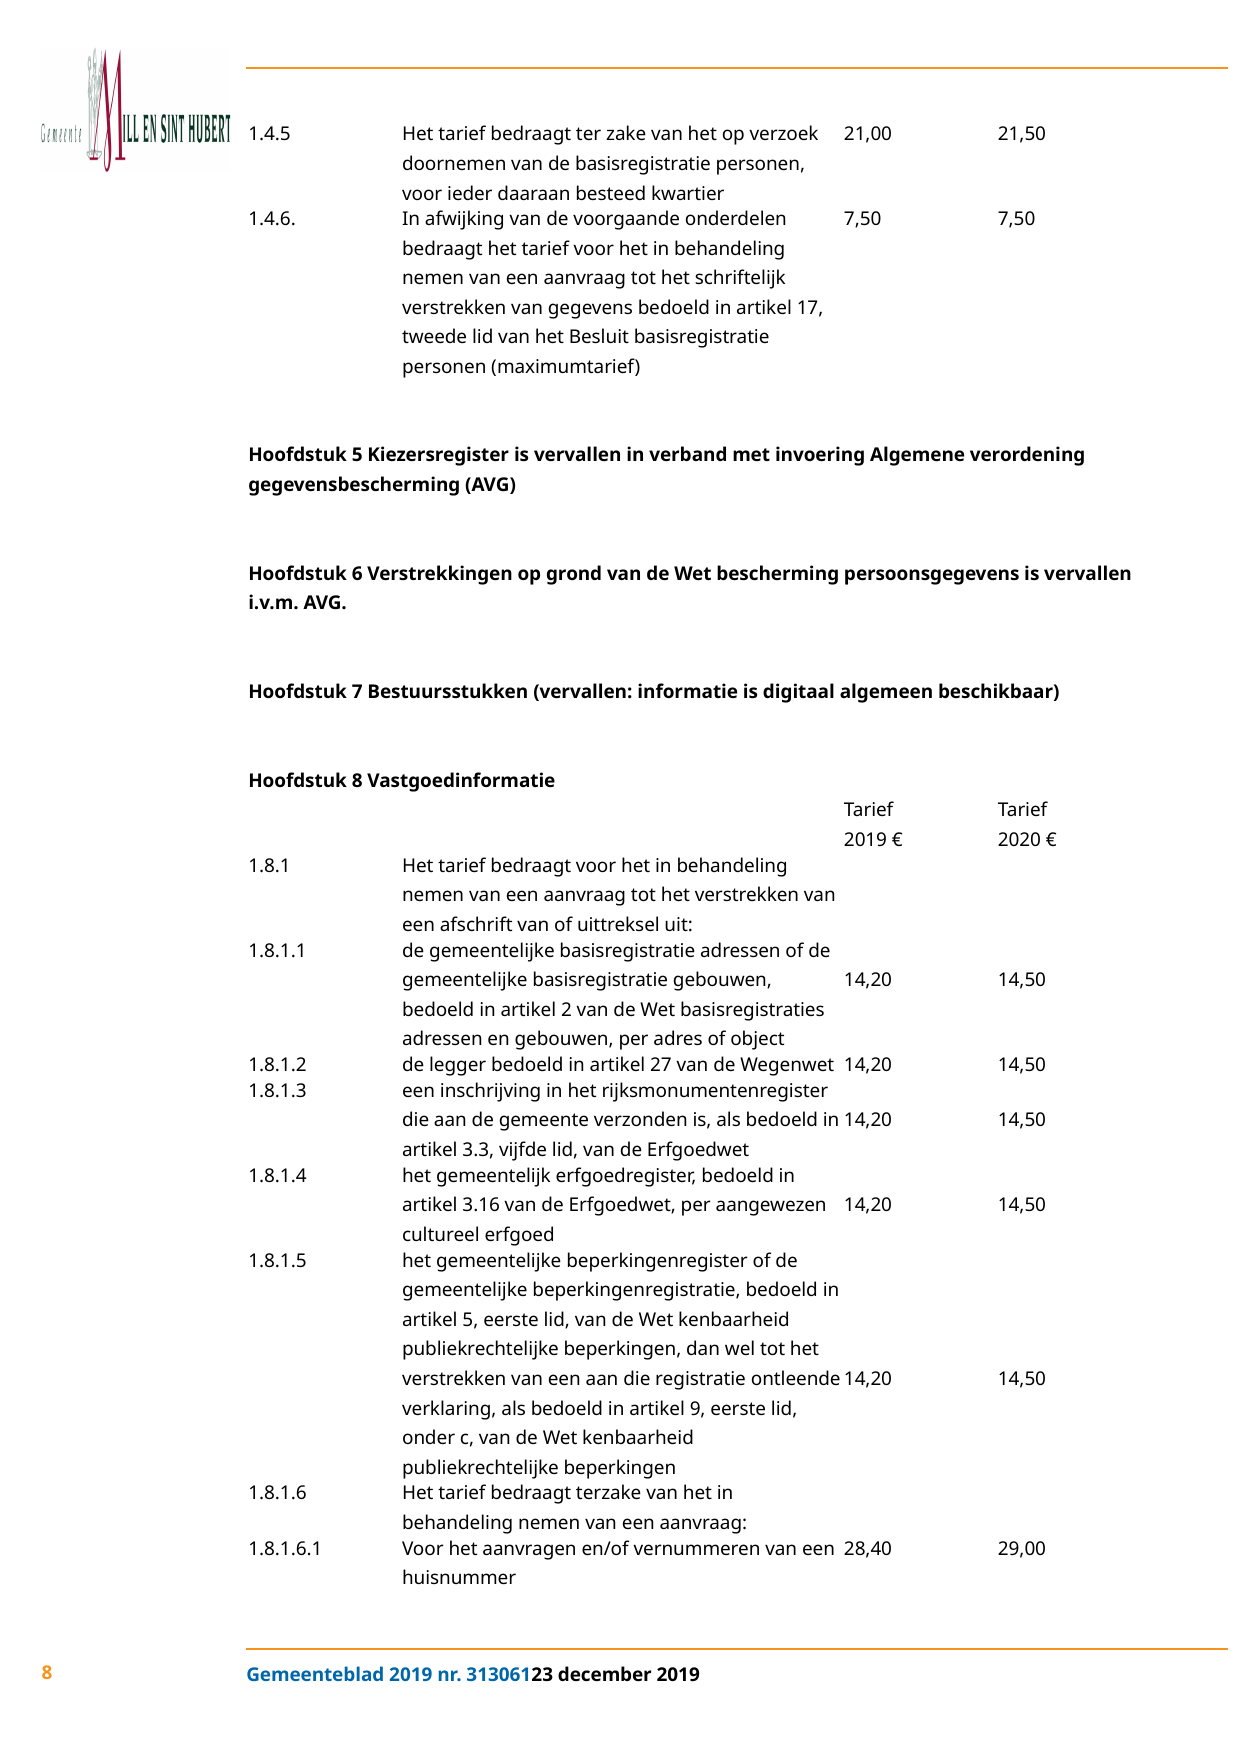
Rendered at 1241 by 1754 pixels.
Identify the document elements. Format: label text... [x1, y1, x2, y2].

table_cell 1.8.1.6.1 [248, 1535, 402, 1590]
table_cell 29,00 [998, 1535, 1152, 1590]
table_cell 1.8.1.1 [248, 937, 402, 1051]
table_cell 14,50 [998, 1077, 1152, 1162]
table_cell 14,20 [844, 937, 998, 1051]
table_cell 1.8.1.5 [248, 1247, 402, 1479]
table_cell 14,20 [844, 1247, 998, 1479]
text Hoofdstuk 6 Verstrekkingen op grond van de Wet bescherming persoonsgegevens is vervallen i.v.m. AVG. [248, 560, 1152, 615]
table_cell [844, 852, 998, 937]
table_cell het gemeentelijk erfgoedregister, bedoeld in artikel 3.16 van de Erfgoedwet, per aangewezen cultureel erfgoed [402, 1162, 844, 1247]
table_cell 14,50 [998, 937, 1152, 1051]
table_cell 14,50 [998, 1247, 1152, 1479]
table_cell [844, 1480, 998, 1535]
table_cell 1.4.5 [248, 121, 402, 205]
table_cell [998, 1480, 1152, 1535]
table_cell 1.8.1 [248, 852, 402, 937]
table_cell [998, 95, 1152, 121]
table_header [248, 797, 402, 852]
table_cell 1.8.1.4 [248, 1162, 402, 1247]
table_cell [844, 95, 998, 121]
table_cell de gemeentelijke basisregistratie adressen of de gemeentelijke basisregistratie gebouwen, bedoeld in artikel 2 van de Wet basisregistraties adressen en gebouwen, per adres of object [402, 937, 844, 1051]
table_cell 1.8.1.3 [248, 1077, 402, 1162]
table_cell een inschrijving in het rijksmonumentenregister die aan de gemeente verzonden is, als bedoeld in artikel 3.3, vijfde lid, van de Erfgoedwet [402, 1077, 844, 1162]
table_cell 21,50 [998, 121, 1152, 205]
table_cell 14,50 [998, 1162, 1152, 1247]
table_cell 14,20 [844, 1051, 998, 1077]
table_cell Het tarief bedraagt voor het in behandeling nemen van een aanvraag tot het verstrekken van een afschrift van of uittreksel uit: [402, 852, 844, 937]
table_cell 1.4.6. [248, 205, 402, 379]
table_cell [248, 95, 402, 121]
table_cell het gemeentelijke beperkingenregister of de gemeentelijke beperkingenregistratie, bedoeld in artikel 5, eerste lid, van de Wet kenbaarheid publiekrechtelijke beperkingen, dan wel tot het verstrekken van een aan die registratie ontleende verklaring, als bedoeld in artikel 9, eerste lid, onder c, van de Wet kenbaarheid publiekrechtelijke beperkingen [402, 1247, 844, 1479]
table_header [402, 797, 844, 852]
table_cell Voor het aanvragen en/of vernummeren van een huisnummer [402, 1535, 844, 1590]
table_cell de legger bedoeld in artikel 27 van de Wegenwet [402, 1051, 844, 1077]
table_cell 14,50 [998, 1051, 1152, 1077]
text Hoofdstuk 7 Bestuursstukken (vervallen: informatie is digitaal algemeen beschikbaar) [248, 678, 1152, 704]
table_header Tarief 2019 € [844, 797, 998, 852]
table_cell In afwijking van de voorgaande onderdelen bedraagt het tarief voor het in behandeling nemen van een aanvraag tot het schriftelijk verstrekken van gegevens bedoeld in artikel 17, tweede lid van het Besluit basisregistratie personen (maximumtarief) [402, 205, 844, 379]
picture [41, 47, 231, 172]
table_cell Het tarief bedraagt ter zake van het op verzoek doornemen van de basisregistratie personen, voor ieder daaraan besteed kwartier [402, 121, 844, 205]
table_header Tarief 2020 € [998, 797, 1152, 852]
table_cell 14,20 [844, 1077, 998, 1162]
text Hoofdstuk 5 Kiezersregister is vervallen in verband met invoering Algemene verordening gegevensbescherming (AVG) [248, 441, 1152, 497]
table_cell Het tarief bedraagt terzake van het in behandeling nemen van een aanvraag: [402, 1480, 844, 1535]
table_cell [998, 852, 1152, 937]
table_cell 7,50 [844, 205, 998, 379]
table_cell 1.8.1.2 [248, 1051, 402, 1077]
text Hoofdstuk 8 Vastgoedinformatie [248, 767, 1152, 793]
table_cell 21,00 [844, 121, 998, 205]
table_cell 14,20 [844, 1162, 998, 1247]
table_cell [402, 95, 844, 121]
table_cell 7,50 [998, 205, 1152, 379]
table_cell 1.8.1.6 [248, 1480, 402, 1535]
table_cell 28,40 [844, 1535, 998, 1590]
